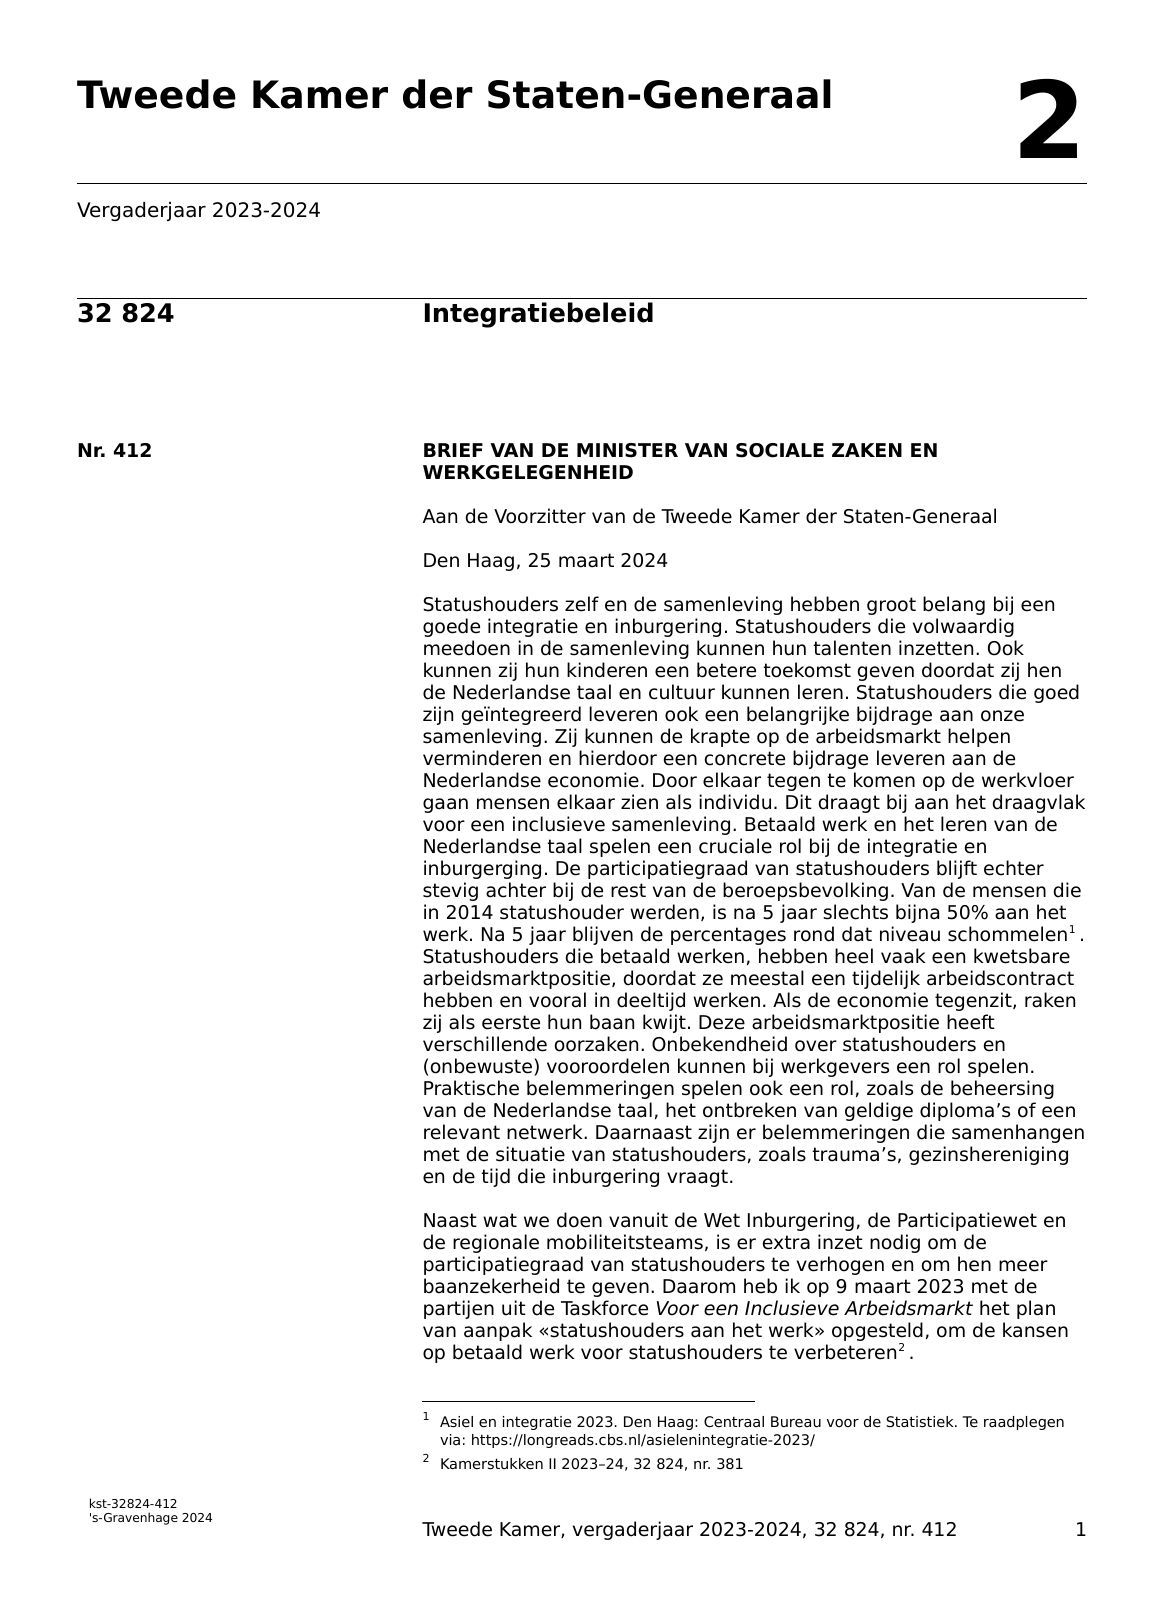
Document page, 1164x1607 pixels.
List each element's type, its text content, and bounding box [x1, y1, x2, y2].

text Aan de Voorzitter van de Tweede Kamer der Staten-Generaal [422, 506, 1087, 528]
subtitle Nr. 412 BRIEF VAN DE MINISTER VAN SOCIALE ZAKEN EN WERKGELEGENHEID [77, 440, 1087, 484]
text kst-32824-412 [88, 1497, 323, 1511]
text Asiel en integratie 2023. Den Haag: Centraal Bureau voor de Statistiek. Te raadplegen via: https://longreads.cbs.nl/asielenintegratie-2023/ [422, 1410, 1087, 1449]
text 's-Gravenhage 2024 [88, 1511, 323, 1525]
subtitle 32 824 Integratiebeleid [77, 299, 1087, 329]
text Statushouders zelf en de samenleving hebben groot belang bij een goede integratie en inburgering. Statushouders die volwaardig meedoen in de samenleving kunnen hun talenten inzetten. Ook kunnen zij hun kinderen een betere toekomst geven doordat zij hen de Nederlandse taal en cultuur kunnen leren. Statushouders die goed zijn geïntegreerd leveren ook een belangrijke bijdrage aan onze samenleving. Zij kunnen de krapte op de arbeidsmarkt helpen verminderen en hierdoor een concrete bijdrage leveren aan de Nederlandse economie. Door elkaar tegen te komen op de werkvloer gaan mensen elkaar zien als individu. Dit draagt bij aan het draagvlak voor een inclusieve samenleving. Betaald werk en het leren van de Nederlandse taal spelen een cruciale rol bij de integratie en inburgerging. De participatiegraad van statushouders blijft echter stevig achter bij de rest van de beroepsbevolking. Van de mensen die in 2014 statushouder werden, is na 5 jaar slechts bijna 50% aan het werk. Na 5 jaar blijven de percentages rond dat niveau schommelen. Statushouders die betaald werken, hebben heel vaak een kwetsbare arbeidsmarktpositie, doordat ze meestal een tijdelijk arbeidscontract hebben en vooral in deeltijd werken. Als de economie tegenzit, raken zij als eerste hun baan kwijt. Deze arbeidsmarktpositie heeft verschillende oorzaken. Onbekendheid over statushouders en (onbewuste) vooroordelen kunnen bij werkgevers een rol spelen. Praktische belemmeringen spelen ook een rol, zoals de beheersing van de Nederlandse taal, het ontbreken van geldige diploma’s of een relevant netwerk. Daarnaast zijn er belemmeringen die samenhangen met de situatie van statushouders, zoals trauma’s, gezinshereniging en de tijd die inburgering vraagt. [422, 594, 1087, 1188]
text Kamerstukken II 2023–24, 32 824, nr. 381 [422, 1452, 1087, 1474]
text Den Haag, 25 maart 2024 [422, 550, 1087, 572]
table_cell Vergaderjaar 2023-2024 [77, 184, 1087, 298]
table_header Tweede Kamer der Staten-Generaal [77, 59, 886, 183]
table_header 2 [886, 59, 1087, 183]
text Naast wat we doen vanuit de Wet Inburgering, de Participatiewet en de regionale mobiliteitsteams, is er extra inzet nodig om de participatiegraad van statushouders te verhogen en om hen meer baanzekerheid te geven. Daarom heb ik op 9 maart 2023 met de partijen uit de Taskforce Voor een Inclusieve Arbeidsmarkt het plan van aanpak «statushouders aan het werk» opgesteld, om de kansen op betaald werk voor statushouders te verbeteren. [422, 1210, 1087, 1364]
